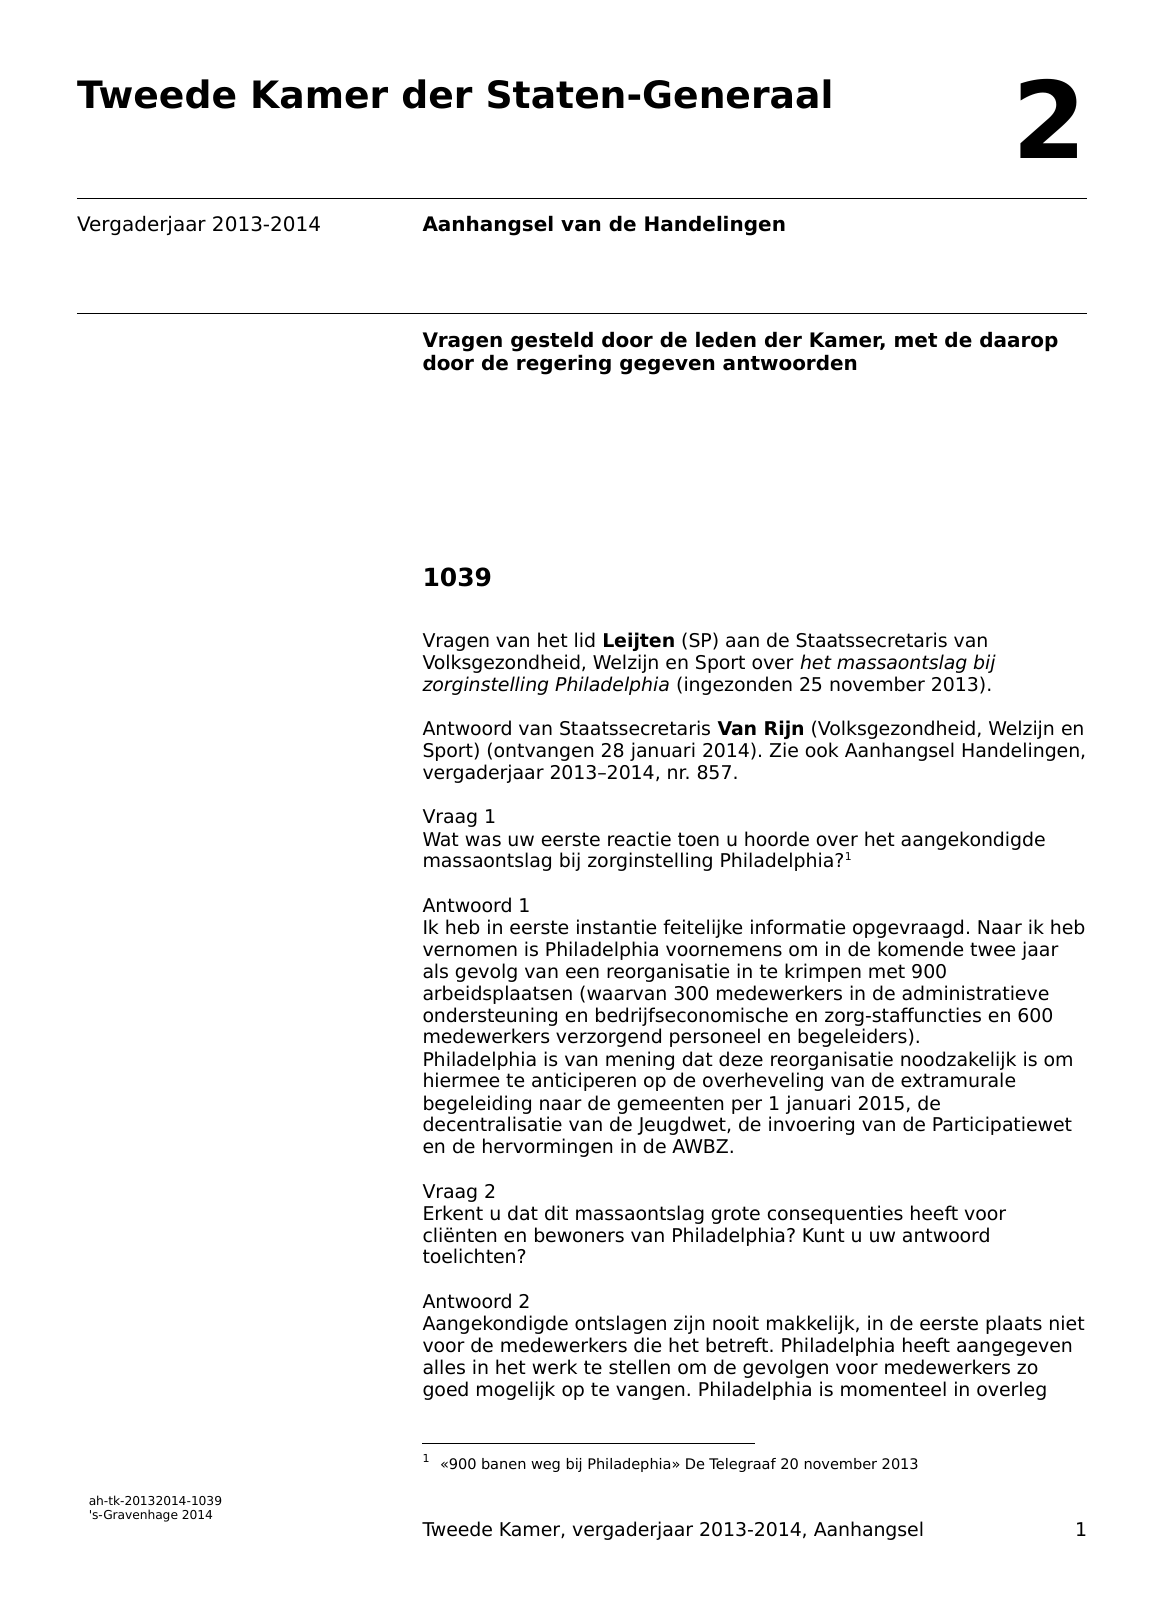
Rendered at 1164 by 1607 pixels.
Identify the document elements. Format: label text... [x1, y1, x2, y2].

text Ik heb in eerste instantie feitelijke informatie opgevraagd. Naar ik heb vernomen is Philadelphia voornemens om in de komende twee jaar als gevolg van een reorganisatie in te krimpen met 900 arbeidsplaatsen (waarvan 300 medewerkers in de administratieve ondersteuning en bedrijfseconomische en zorg-staffuncties en 600 medewerkers verzorgend personeel en begeleiders). [422, 917, 1087, 1048]
text Vraag 1 [422, 806, 1087, 828]
table_header 2 [886, 59, 1087, 198]
text Erkent u dat dit massaontslag grote consequenties heeft voor cliënten en bewoners van Philadelphia? Kunt u uw antwoord toelichten? [422, 1202, 1087, 1268]
text Vragen van het lid Leijten (SP) aan de Staatssecretaris van Volksgezondheid, Welzijn en Sport over het massaontslag bij zorginstelling Philadelphia (ingezonden 25 november 2013). [422, 630, 1087, 696]
text Aangekondigde ontslagen zijn nooit makkelijk, in de eerste plaats niet voor de medewerkers die het betreft. Philadelphia heeft aangegeven alles in het werk te stellen om de gevolgen voor medewerkers zo goed mogelijk op te vangen. Philadelphia is momenteel in overleg [422, 1313, 1087, 1401]
text 1039 [422, 563, 1087, 592]
text «900 banen weg bij Philadephia» De Telegraaf 20 november 2013 [422, 1452, 1087, 1474]
text Antwoord 1 [422, 894, 1087, 917]
text Philadelphia is van mening dat deze reorganisatie noodzakelijk is om hiermee te anticiperen op de overheveling van de extramurale begeleiding naar de gemeenten per 1 januari 2015, de decentralisatie van de Jeugdwet, de invoering van de Participatiewet en de hervormingen in de AWBZ. [422, 1048, 1087, 1158]
text ah-tk-20132014-1039 [88, 1494, 323, 1508]
text Vraag 2 [422, 1181, 1087, 1202]
text Wat was uw eerste reactie toen u hoorde over het aangekondigde massaontslag bij zorginstelling Philadelphia? [422, 828, 1087, 872]
table_header Tweede Kamer der Staten-Generaal [77, 59, 886, 198]
table_cell Vragen gesteld door de leden der Kamer, met de daarop door de regering gegeven antwoorden [422, 314, 1087, 375]
text Antwoord van Staatssecretaris Van Rijn (Volksgezondheid, Welzijn en Sport) (ontvangen 28 januari 2014). Zie ook Aanhangsel Handelingen, vergaderjaar 2013–2014, nr. 857. [422, 718, 1087, 784]
text Antwoord 2 [422, 1291, 1087, 1313]
table_cell Vergaderjaar 2013-2014 [77, 199, 422, 313]
table_cell Aanhangsel van de Handelingen [422, 199, 1087, 313]
table_cell [77, 314, 422, 375]
text 's-Gravenhage 2014 [88, 1508, 323, 1522]
